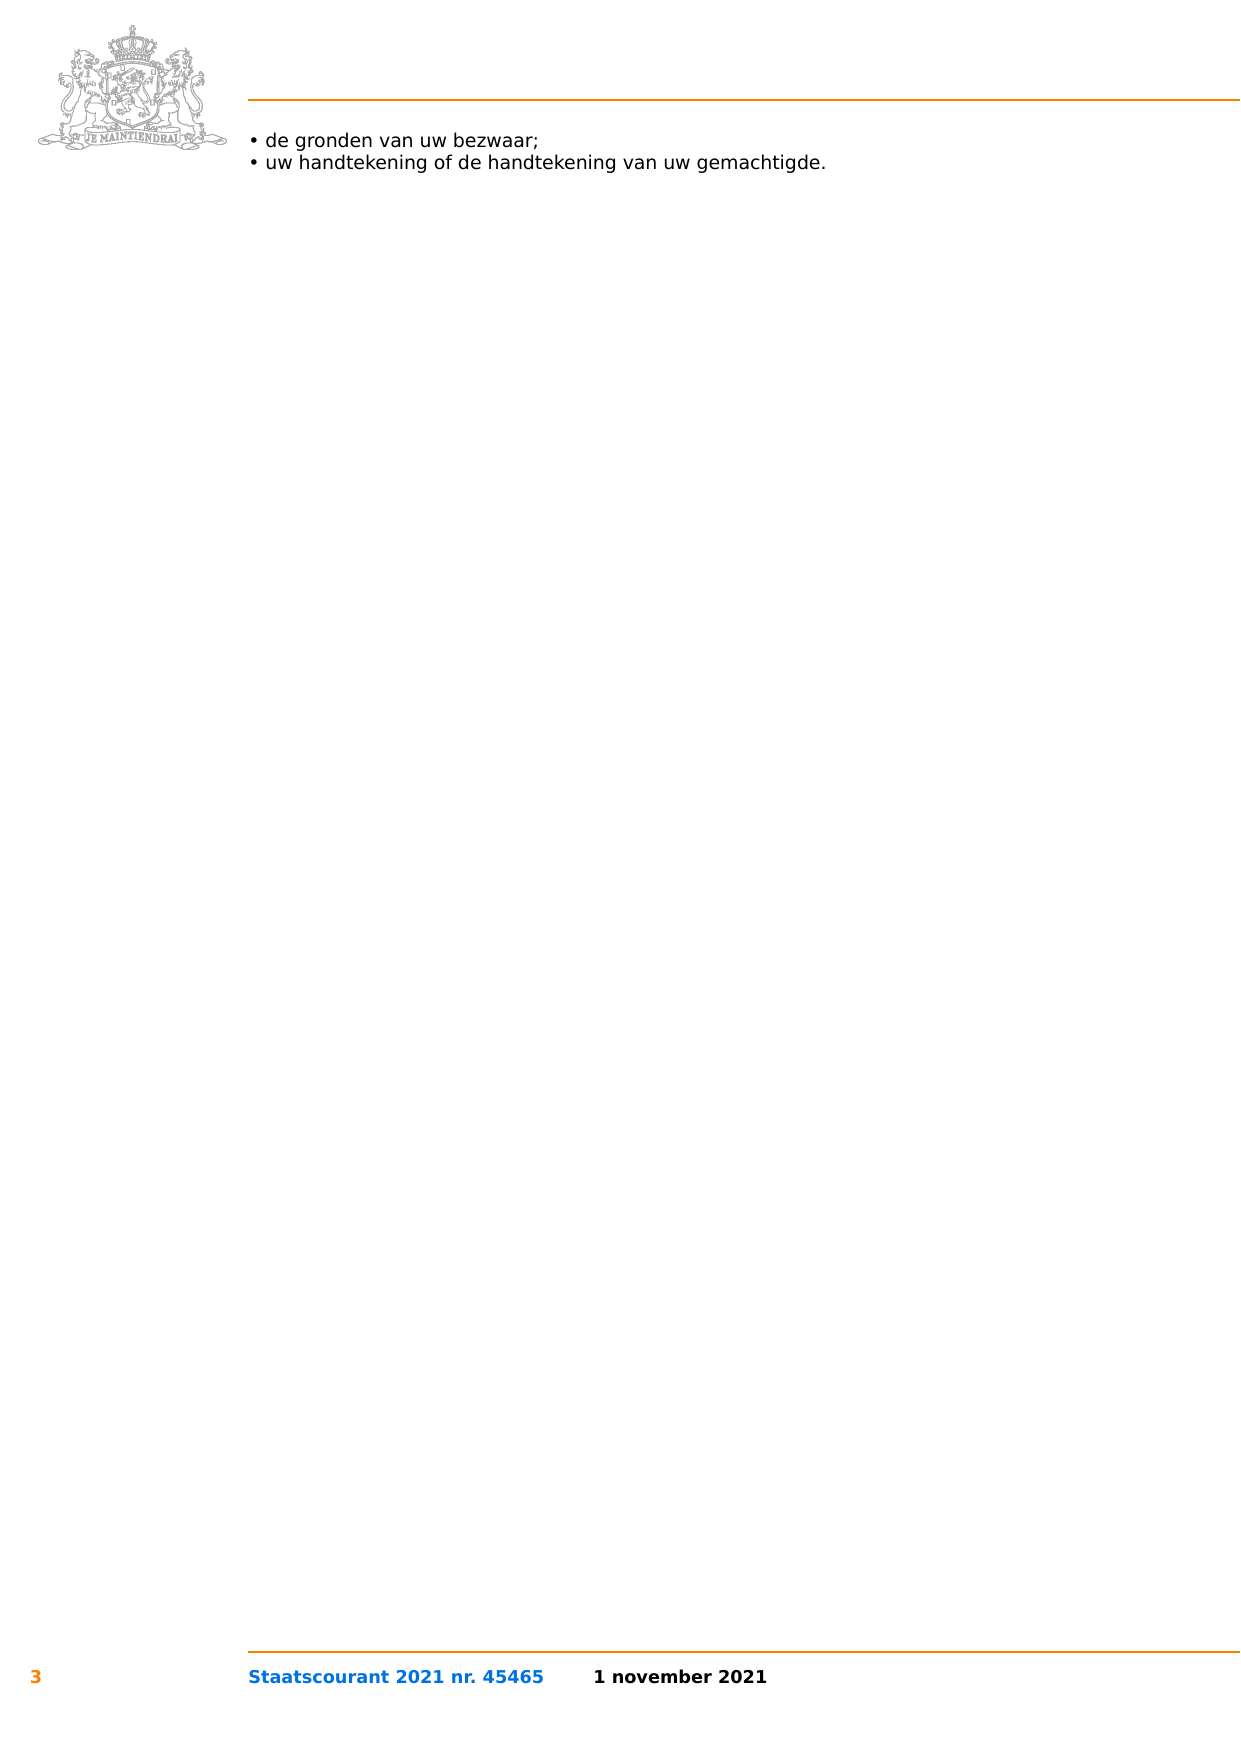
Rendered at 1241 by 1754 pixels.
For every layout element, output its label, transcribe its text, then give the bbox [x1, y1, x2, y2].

picture [38, 25, 227, 150]
text • uw handtekening of de handtekening van uw gemachtigde. [248, 152, 1163, 174]
text • de gronden van uw bezwaar; [248, 130, 1163, 152]
